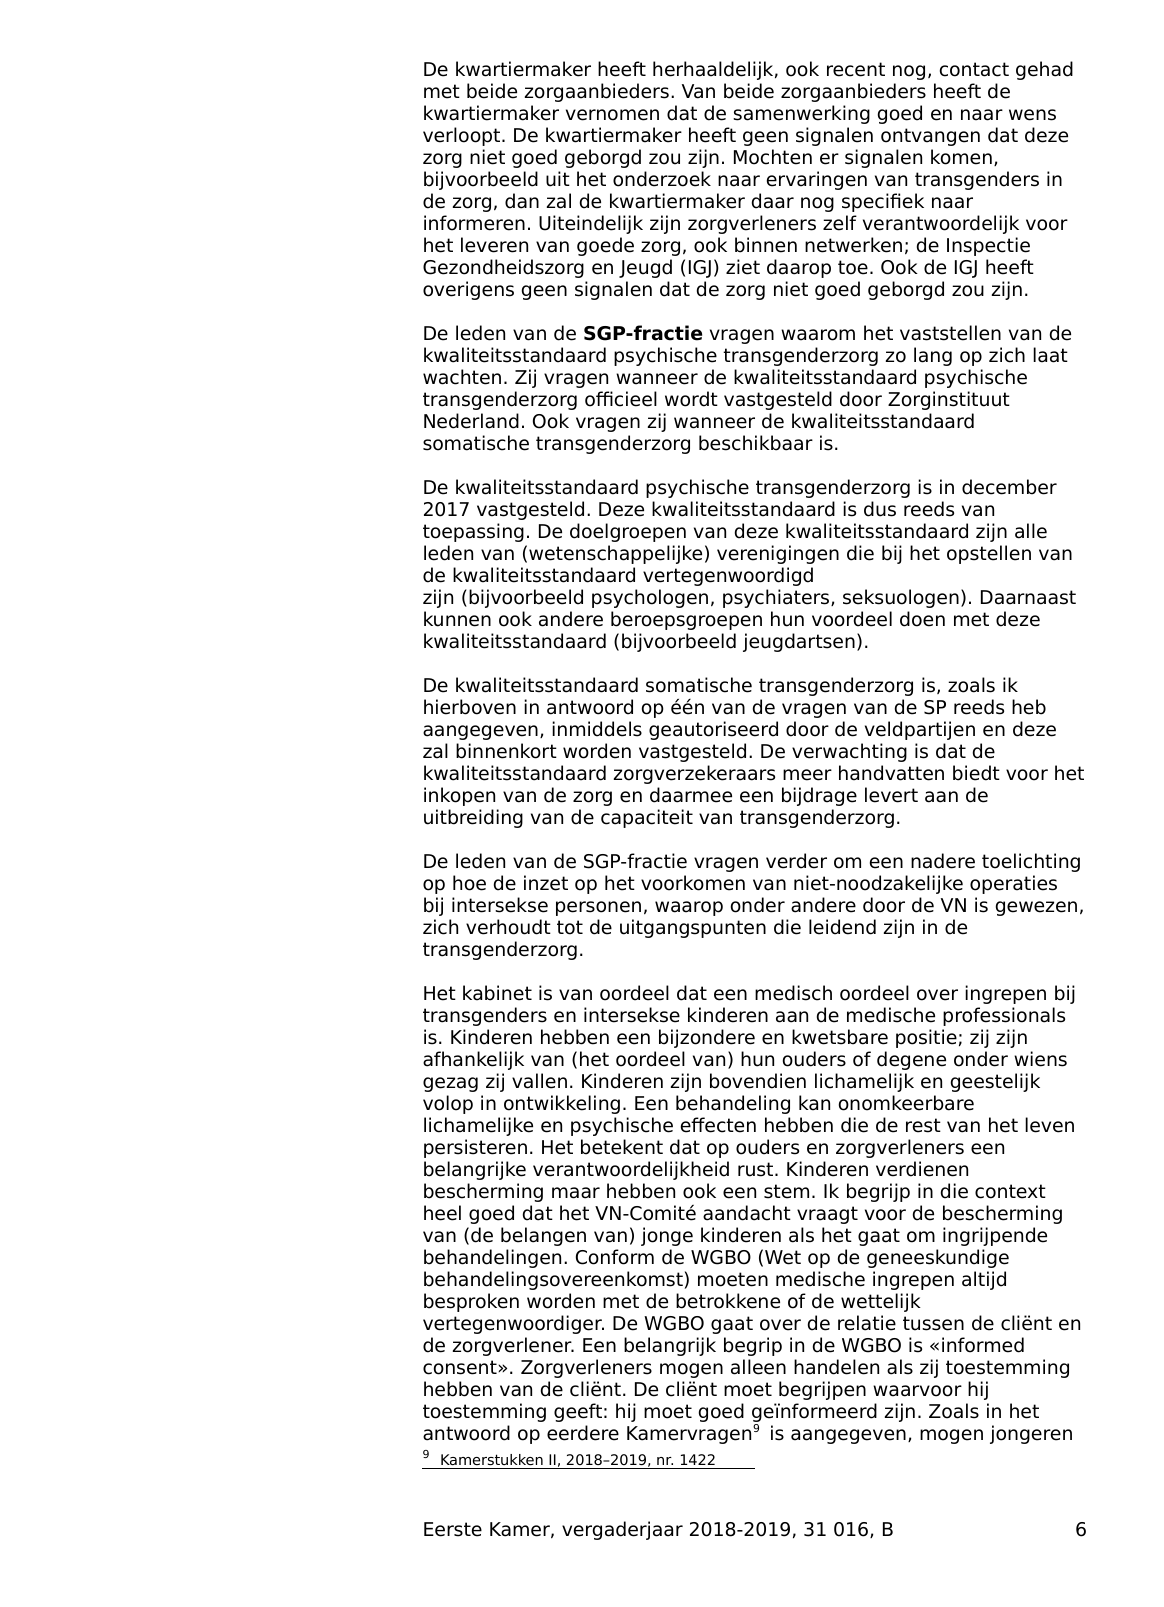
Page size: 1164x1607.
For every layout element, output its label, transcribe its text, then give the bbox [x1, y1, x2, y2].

text De kwaliteitsstandaard somatische transgenderzorg is, zoals ik hierboven in antwoord op één van de vragen van de SP reeds heb aangegeven, inmiddels geautoriseerd door de veldpartijen en deze zal binnenkort worden vastgesteld. De verwachting is dat de kwaliteitsstandaard zorgverzekeraars meer handvatten biedt voor het inkopen van de zorg en daarmee een bijdrage levert aan de uitbreiding van de capaciteit van transgenderzorg. [422, 675, 1087, 829]
text De kwaliteitsstandaard psychische transgenderzorg is in december 2017 vastgesteld. Deze kwaliteitsstandaard is dus reeds van toepassing. De doelgroepen van deze kwaliteitsstandaard zijn alle leden van (wetenschappelijke) verenigingen die bij het opstellen van de kwaliteitsstandaard vertegenwoordigd [422, 477, 1087, 587]
text zijn (bijvoorbeeld psychologen, psychiaters, seksuologen). Daarnaast kunnen ook andere beroepsgroepen hun voordeel doen met deze kwaliteitsstandaard (bijvoorbeeld jeugdartsen). [422, 587, 1087, 653]
text De leden van de SGP-fractie vragen verder om een nadere toelichting op hoe de inzet op het voorkomen van niet-noodzakelijke operaties bij intersekse personen, waarop onder andere door de VN is gewezen, zich verhoudt tot de uitgangspunten die leidend zijn in de transgenderzorg. [422, 851, 1087, 961]
text Het kabinet is van oordeel dat een medisch oordeel over ingrepen bij transgenders en intersekse kinderen aan de medische professionals is. Kinderen hebben een bijzondere en kwetsbare positie; zij zijn afhankelijk van (het oordeel van) hun ouders of degene onder wiens gezag zij vallen. Kinderen zijn bovendien lichamelijk en geestelijk volop in ontwikkeling. Een behandeling kan onomkeerbare lichamelijke en psychische effecten hebben die de rest van het leven persisteren. Het betekent dat op ouders en zorgverleners een belangrijke verantwoordelijkheid rust. Kinderen verdienen bescherming maar hebben ook een stem. Ik begrijp in die context heel goed dat het VN-Comité aandacht vraagt voor de bescherming van (de belangen van) jonge kinderen als het gaat om ingrijpende behandelingen. Conform de WGBO (Wet op de geneeskundige behandelingsovereenkomst) moeten medische ingrepen altijd besproken worden met de betrokkene of de wettelijk vertegenwoordiger. De WGBO gaat over de relatie tussen de cliënt en de zorgverlener. Een belangrijk begrip in de WGBO is «informed consent». Zorgverleners mogen alleen handelen als zij toestemming hebben van de cliënt. De cliënt moet begrijpen waarvoor hij toestemming geeft: hij moet goed geïnformeerd zijn. Zoals in het antwoord op eerdere Kamervragen is aangegeven, mogen jongeren [422, 983, 1087, 1445]
text Kamerstukken II, 2018–2019, nr. 1422 [422, 1448, 1087, 1470]
text De kwartiermaker heeft herhaaldelijk, ook recent nog, contact gehad met beide zorgaanbieders. Van beide zorgaanbieders heeft de kwartiermaker vernomen dat de samenwerking goed en naar wens verloopt. De kwartiermaker heeft geen signalen ontvangen dat deze zorg niet goed geborgd zou zijn. Mochten er signalen komen, bijvoorbeeld uit het onderzoek naar ervaringen van transgenders in de zorg, dan zal de kwartiermaker daar nog specifiek naar informeren. Uiteindelijk zijn zorgverleners zelf verantwoordelijk voor het leveren van goede zorg, ook binnen netwerken; de Inspectie Gezondheidszorg en Jeugd (IGJ) ziet daarop toe. Ook de IGJ heeft overigens geen signalen dat de zorg niet goed geborgd zou zijn. [422, 59, 1087, 301]
text De leden van de SGP-fractie vragen waarom het vaststellen van de kwaliteitsstandaard psychische transgenderzorg zo lang op zich laat wachten. Zij vragen wanneer de kwaliteitsstandaard psychische transgenderzorg officieel wordt vastgesteld door Zorginstituut Nederland. Ook vragen zij wanneer de kwaliteitsstandaard somatische transgenderzorg beschikbaar is. [422, 323, 1087, 455]
